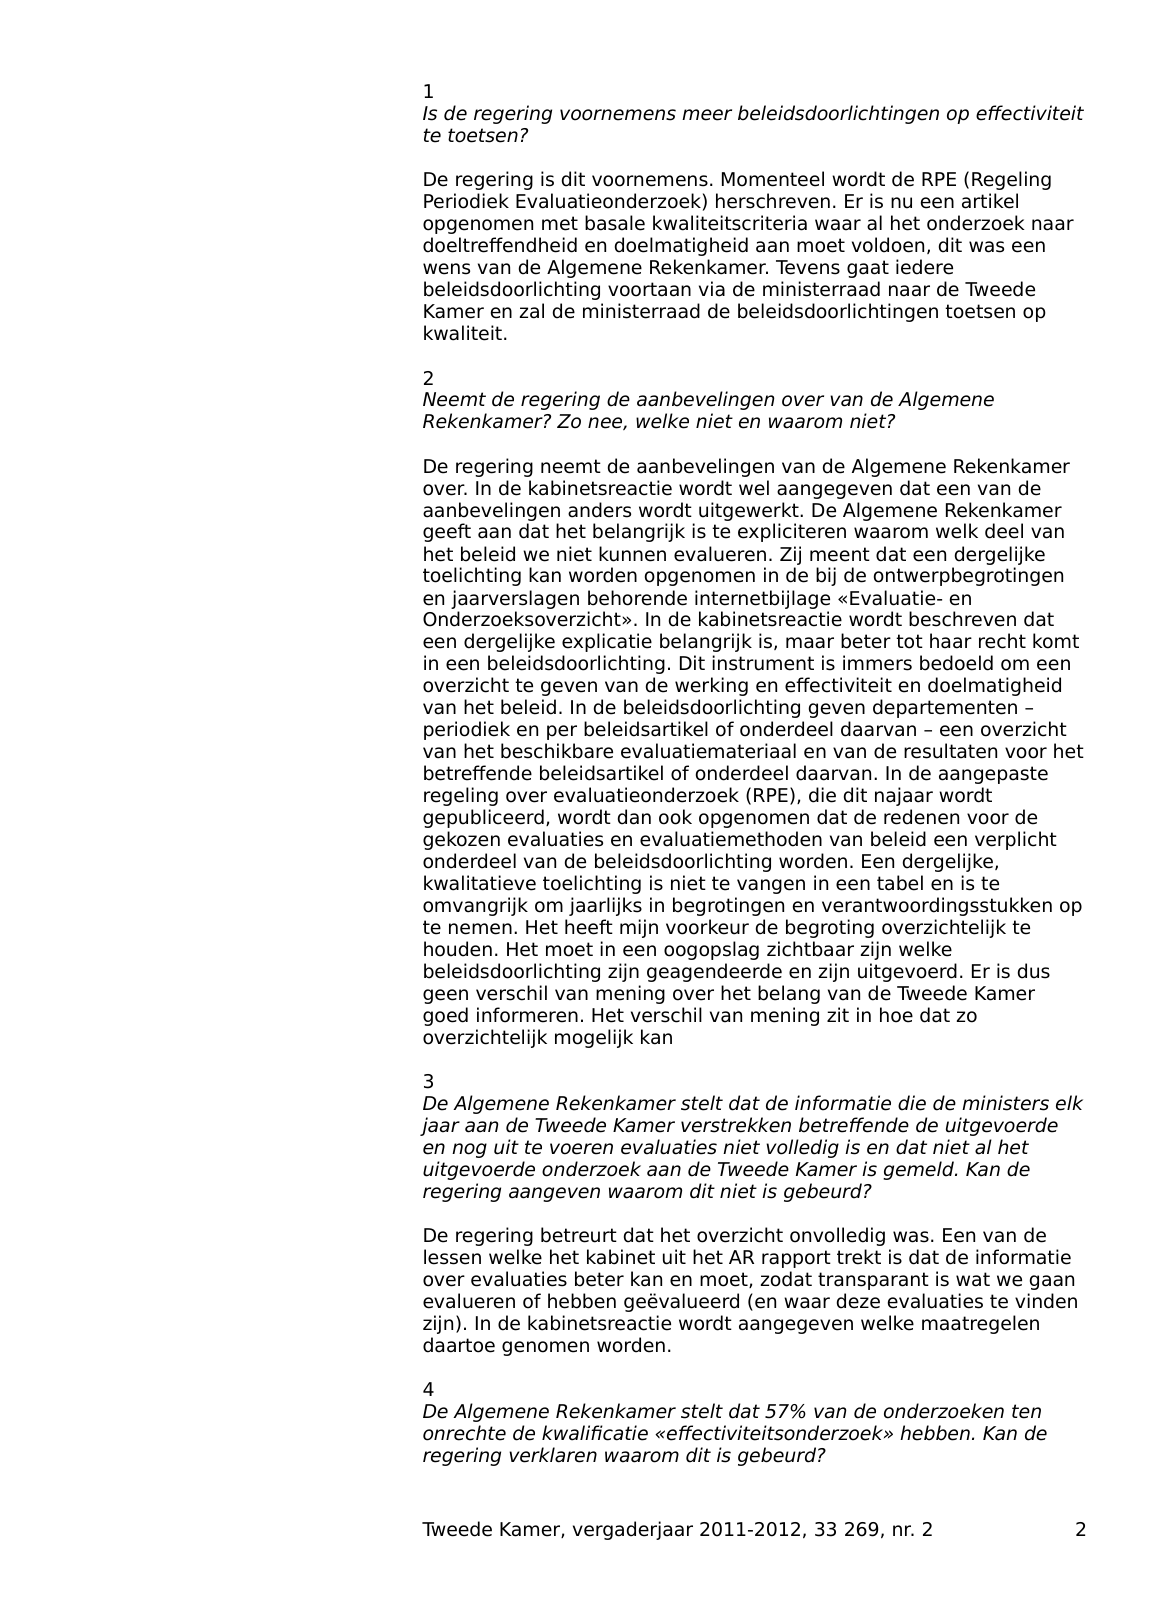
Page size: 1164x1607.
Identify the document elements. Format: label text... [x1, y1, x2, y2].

text 4 [422, 1379, 1087, 1401]
text De regering is dit voornemens. Momenteel wordt de RPE (Regeling Periodiek Evaluatieonderzoek) herschreven. Er is nu een artikel opgenomen met basale kwaliteitscriteria waar al het onderzoek naar doeltreffendheid en doelmatigheid aan moet voldoen, dit was een wens van de Algemene Rekenkamer. Tevens gaat iedere beleidsdoorlichting voortaan via de ministerraad naar de Tweede Kamer en zal de ministerraad de beleidsdoorlichtingen toetsen op kwaliteit. [422, 169, 1087, 345]
text De regering betreurt dat het overzicht onvolledig was. Een van de lessen welke het kabinet uit het AR rapport trekt is dat de informatie over evaluaties beter kan en moet, zodat transparant is wat we gaan evalueren of hebben geëvalueerd (en waar deze evaluaties te vinden zijn). In de kabinetsreactie wordt aangegeven welke maatregelen daartoe genomen worden. [422, 1225, 1087, 1357]
text Is de regering voornemens meer beleidsdoorlichtingen op effectiviteit te toetsen? [422, 103, 1087, 147]
text 2 [422, 367, 1087, 389]
text Neemt de regering de aanbevelingen over van de Algemene Rekenkamer? Zo nee, welke niet en waarom niet? [422, 389, 1087, 433]
text 1 [422, 81, 1087, 103]
text 3 [422, 1071, 1087, 1093]
text De Algemene Rekenkamer stelt dat de informatie die de ministers elk jaar aan de Tweede Kamer verstrekken betreffende de uitgevoerde en nog uit te voeren evaluaties niet volledig is en dat niet al het uitgevoerde onderzoek aan de Tweede Kamer is gemeld. Kan de regering aangeven waarom dit niet is gebeurd? [422, 1093, 1087, 1203]
text De Algemene Rekenkamer stelt dat 57% van de onderzoeken ten onrechte de kwalificatie «effectiviteitsonderzoek» hebben. Kan de regering verklaren waarom dit is gebeurd? [422, 1401, 1087, 1467]
text De regering neemt de aanbevelingen van de Algemene Rekenkamer over. In de kabinetsreactie wordt wel aangegeven dat een van de aanbevelingen anders wordt uitgewerkt. De Algemene Rekenkamer geeft aan dat het belangrijk is te expliciteren waarom welk deel van het beleid we niet kunnen evalueren. Zij meent dat een dergelijke toelichting kan worden opgenomen in de bij de ontwerpbegrotingen en jaarverslagen behorende internetbijlage «Evaluatie- en Onderzoeksoverzicht». In de kabinetsreactie wordt beschreven dat een dergelijke explicatie belangrijk is, maar beter tot haar recht komt in een beleidsdoorlichting. Dit instrument is immers bedoeld om een overzicht te geven van de werking en effectiviteit en doelmatigheid van het beleid. In de beleidsdoorlichting geven departementen – periodiek en per beleidsartikel of onderdeel daarvan – een overzicht van het beschikbare evaluatiemateriaal en van de resultaten voor het betreffende beleidsartikel of onderdeel daarvan. In de aangepaste regeling over evaluatieonderzoek (RPE), die dit najaar wordt gepubliceerd, wordt dan ook opgenomen dat de redenen voor de gekozen evaluaties en evaluatiemethoden van beleid een verplicht onderdeel van de beleidsdoorlichting worden. Een dergelijke, kwalitatieve toelichting is niet te vangen in een tabel en is te omvangrijk om jaarlijks in begrotingen en verantwoordingsstukken op te nemen. Het heeft mijn voorkeur de begroting overzichtelijk te houden. Het moet in een oogopslag zichtbaar zijn welke beleidsdoorlichting zijn geagendeerde en zijn uitgevoerd. Er is dus geen verschil van mening over het belang van de Tweede Kamer goed informeren. Het verschil van mening zit in hoe dat zo overzichtelijk mogelijk kan [422, 456, 1087, 1049]
